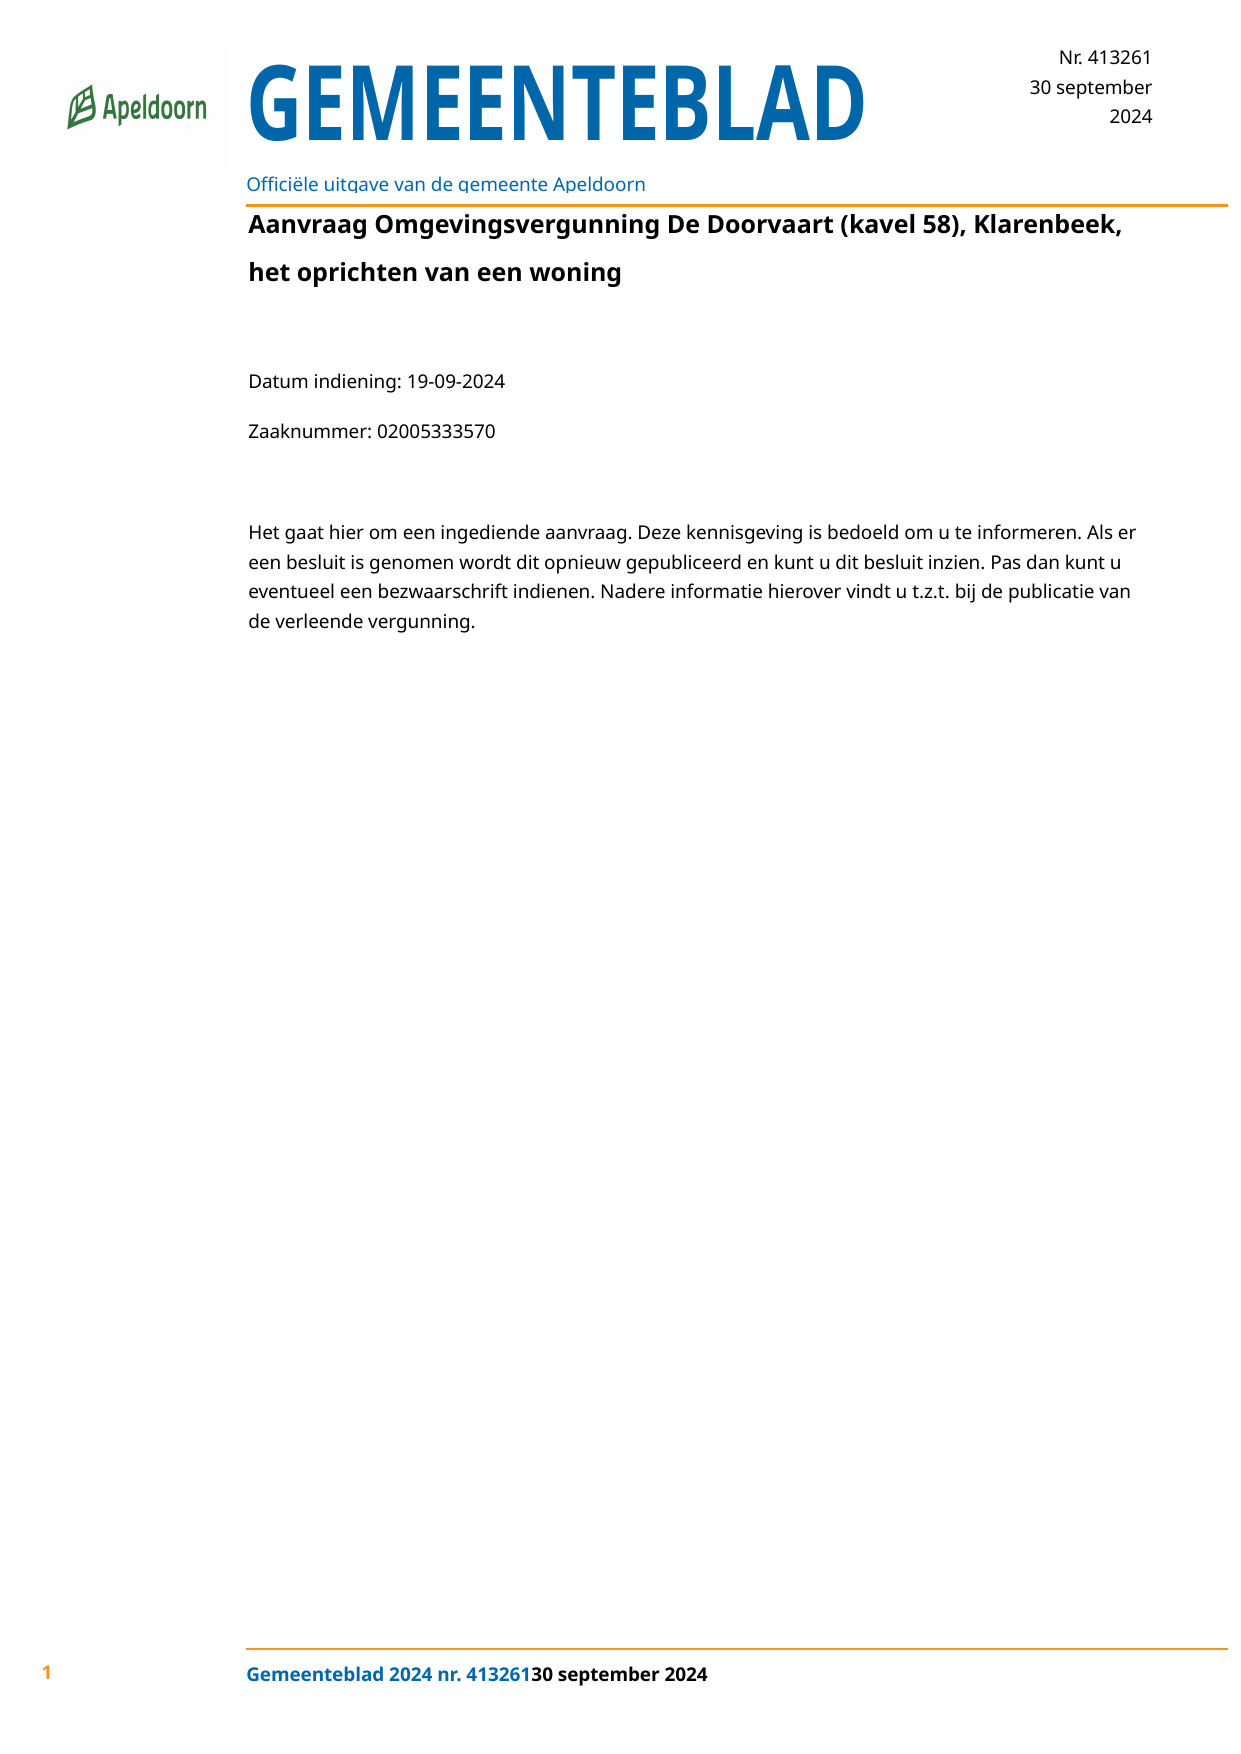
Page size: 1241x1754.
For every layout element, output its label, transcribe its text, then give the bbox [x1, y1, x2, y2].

text Datum indiening: 19-09-2024 [248, 368, 1152, 394]
text Het gaat hier om een ingediende aanvraag. Deze kennisgeving is bedoeld om u te informeren. Als er een besluit is genomen wordt dit opnieuw gepubliceerd en kunt u dit besluit inzien. Pas dan kunt u eventueel een bezwaarschrift indienen. Nadere informatie hierover vindt u t.z.t. bij de publicatie van de verleende vergunning. [248, 519, 1152, 634]
text Aanvraag Omgevingsvergunning De Doorvaart (kavel 58), Klarenbeek, het oprichten van een woning [248, 207, 1152, 288]
picture [41, 47, 231, 172]
text Zaaknummer: 02005333570 [248, 419, 1152, 444]
